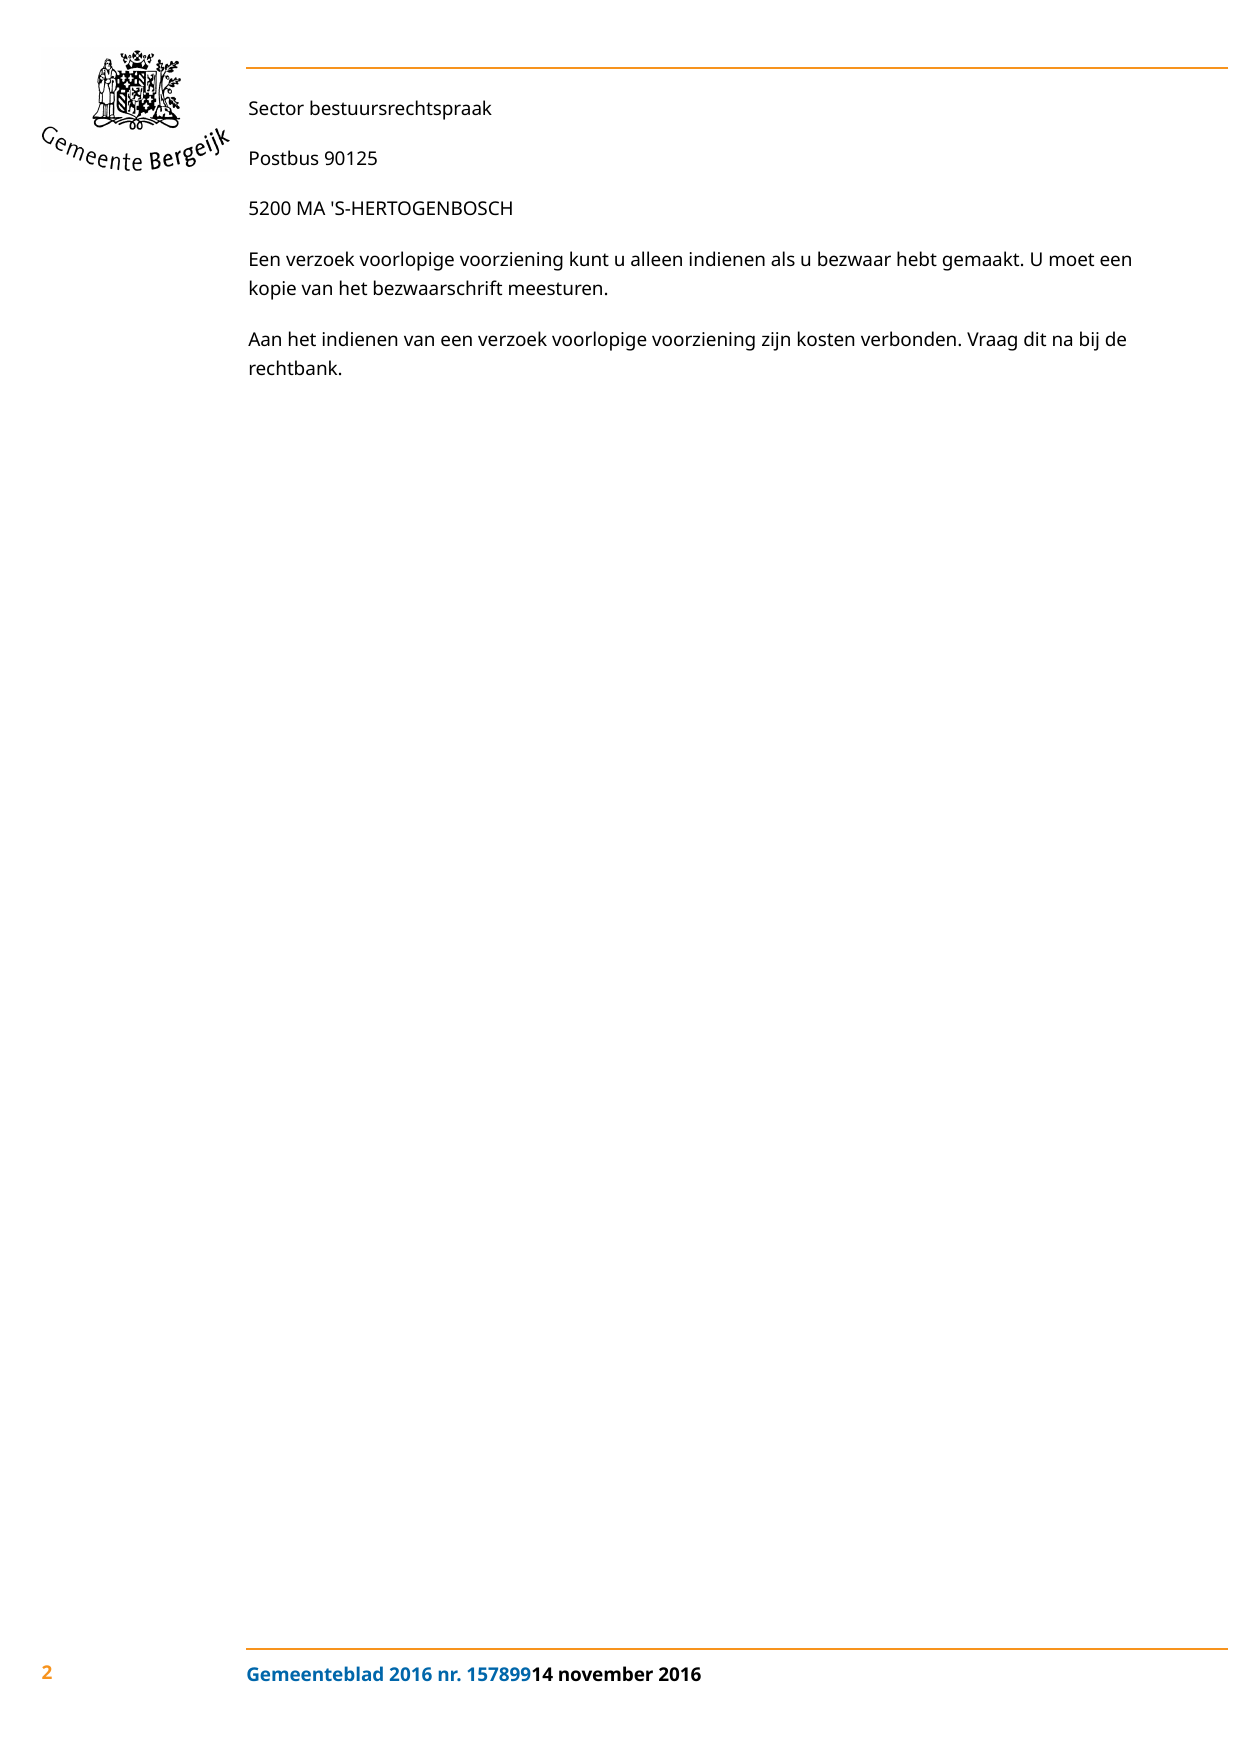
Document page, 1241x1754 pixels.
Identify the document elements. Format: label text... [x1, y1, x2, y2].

text 5200 MA 'S-HERTOGENBOSCH [248, 196, 1152, 221]
text Aan het indienen van een verzoek voorlopige voorziening zijn kosten verbonden. Vraag dit na bij de rechtbank. [248, 326, 1152, 381]
text Sector bestuursrechtspraak [248, 95, 1152, 121]
picture [41, 47, 231, 172]
text Postbus 90125 [248, 145, 1152, 171]
text Een verzoek voorlopige voorziening kunt u alleen indienen als u bezwaar hebt gemaakt. U moet een kopie van het bezwaarschrift meesturen. [248, 246, 1152, 301]
